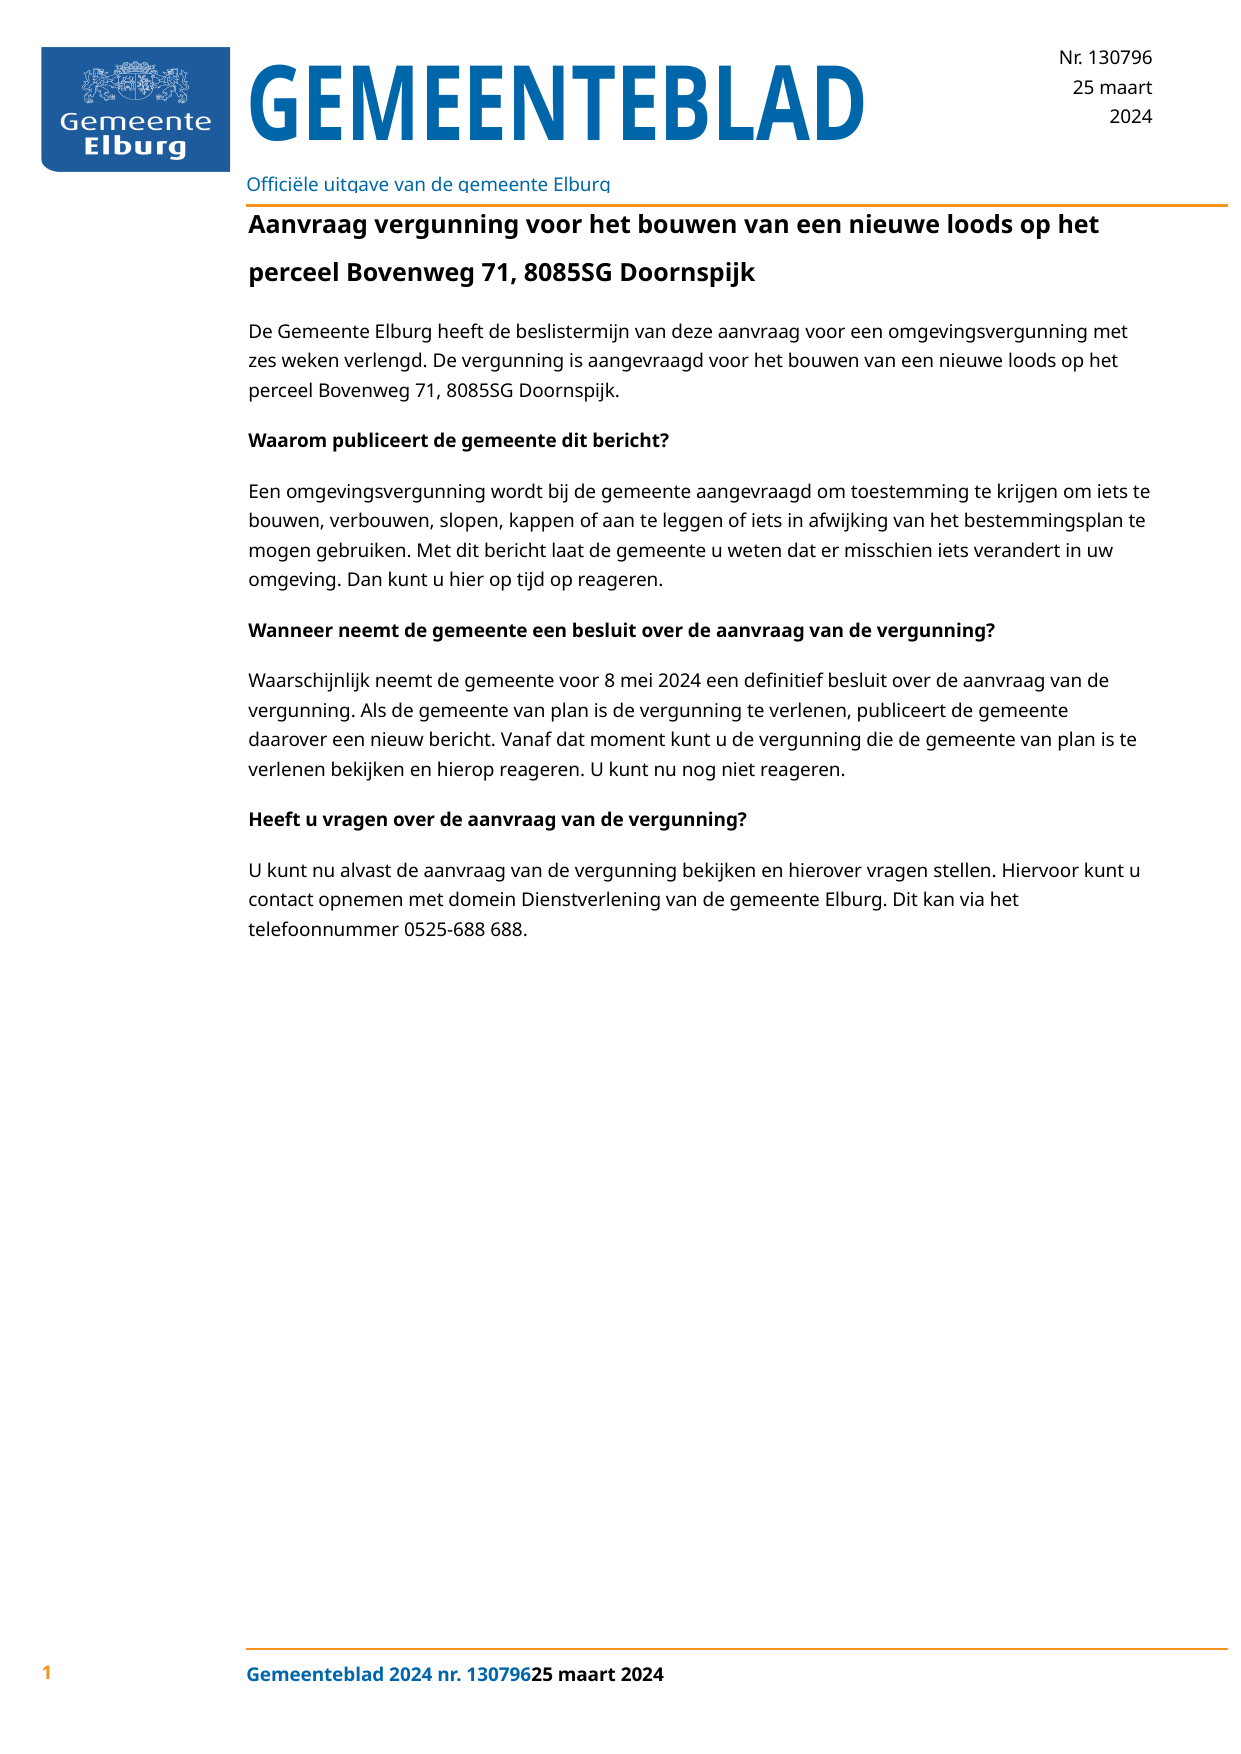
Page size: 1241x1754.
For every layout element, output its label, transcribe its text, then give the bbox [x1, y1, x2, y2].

text Heeft u vragen over de aanvraag van de vergunning? [248, 807, 1152, 832]
text U kunt nu alvast de aanvraag van de vergunning bekijken en hierover vragen stellen. Hiervoor kunt u contact opnemen met domein Dienstverlening van de gemeente Elburg. Dit kan via het telefoonnummer 0525-688 688. [248, 857, 1152, 942]
text Wanneer neemt de gemeente een besluit over de aanvraag van de vergunning? [248, 617, 1152, 643]
text Aanvraag vergunning voor het bouwen van een nieuwe loods op het perceel Bovenweg 71, 8085SG Doornspijk [248, 207, 1152, 288]
text De Gemeente Elburg heeft de beslistermijn van deze aanvraag voor een omgevingsvergunning met zes weken verlengd. De vergunning is aangevraagd voor het bouwen van een nieuwe loods op het perceel Bovenweg 71, 8085SG Doornspijk. [248, 318, 1152, 403]
text Waarom publiceert de gemeente dit bericht? [248, 427, 1152, 453]
text Een omgevingsvergunning wordt bij de gemeente aangevraagd om toestemming te krijgen om iets te bouwen, verbouwen, slopen, kappen of aan te leggen of iets in afwijking van het bestemmingsplan te mogen gebruiken. Met dit bericht laat de gemeente u weten dat er misschien iets verandert in uw omgeving. Dan kunt u hier op tijd op reageren. [248, 478, 1152, 592]
picture [41, 47, 231, 172]
text Waarschijnlijk neemt de gemeente voor 8 mei 2024 een definitief besluit over de aanvraag van de vergunning. Als de gemeente van plan is de vergunning te verlenen, publiceert de gemeente daarover een nieuw bericht. Vanaf dat moment kunt u de vergunning die de gemeente van plan is te verlenen bekijken en hierop reageren. U kunt nu nog niet reageren. [248, 667, 1152, 782]
